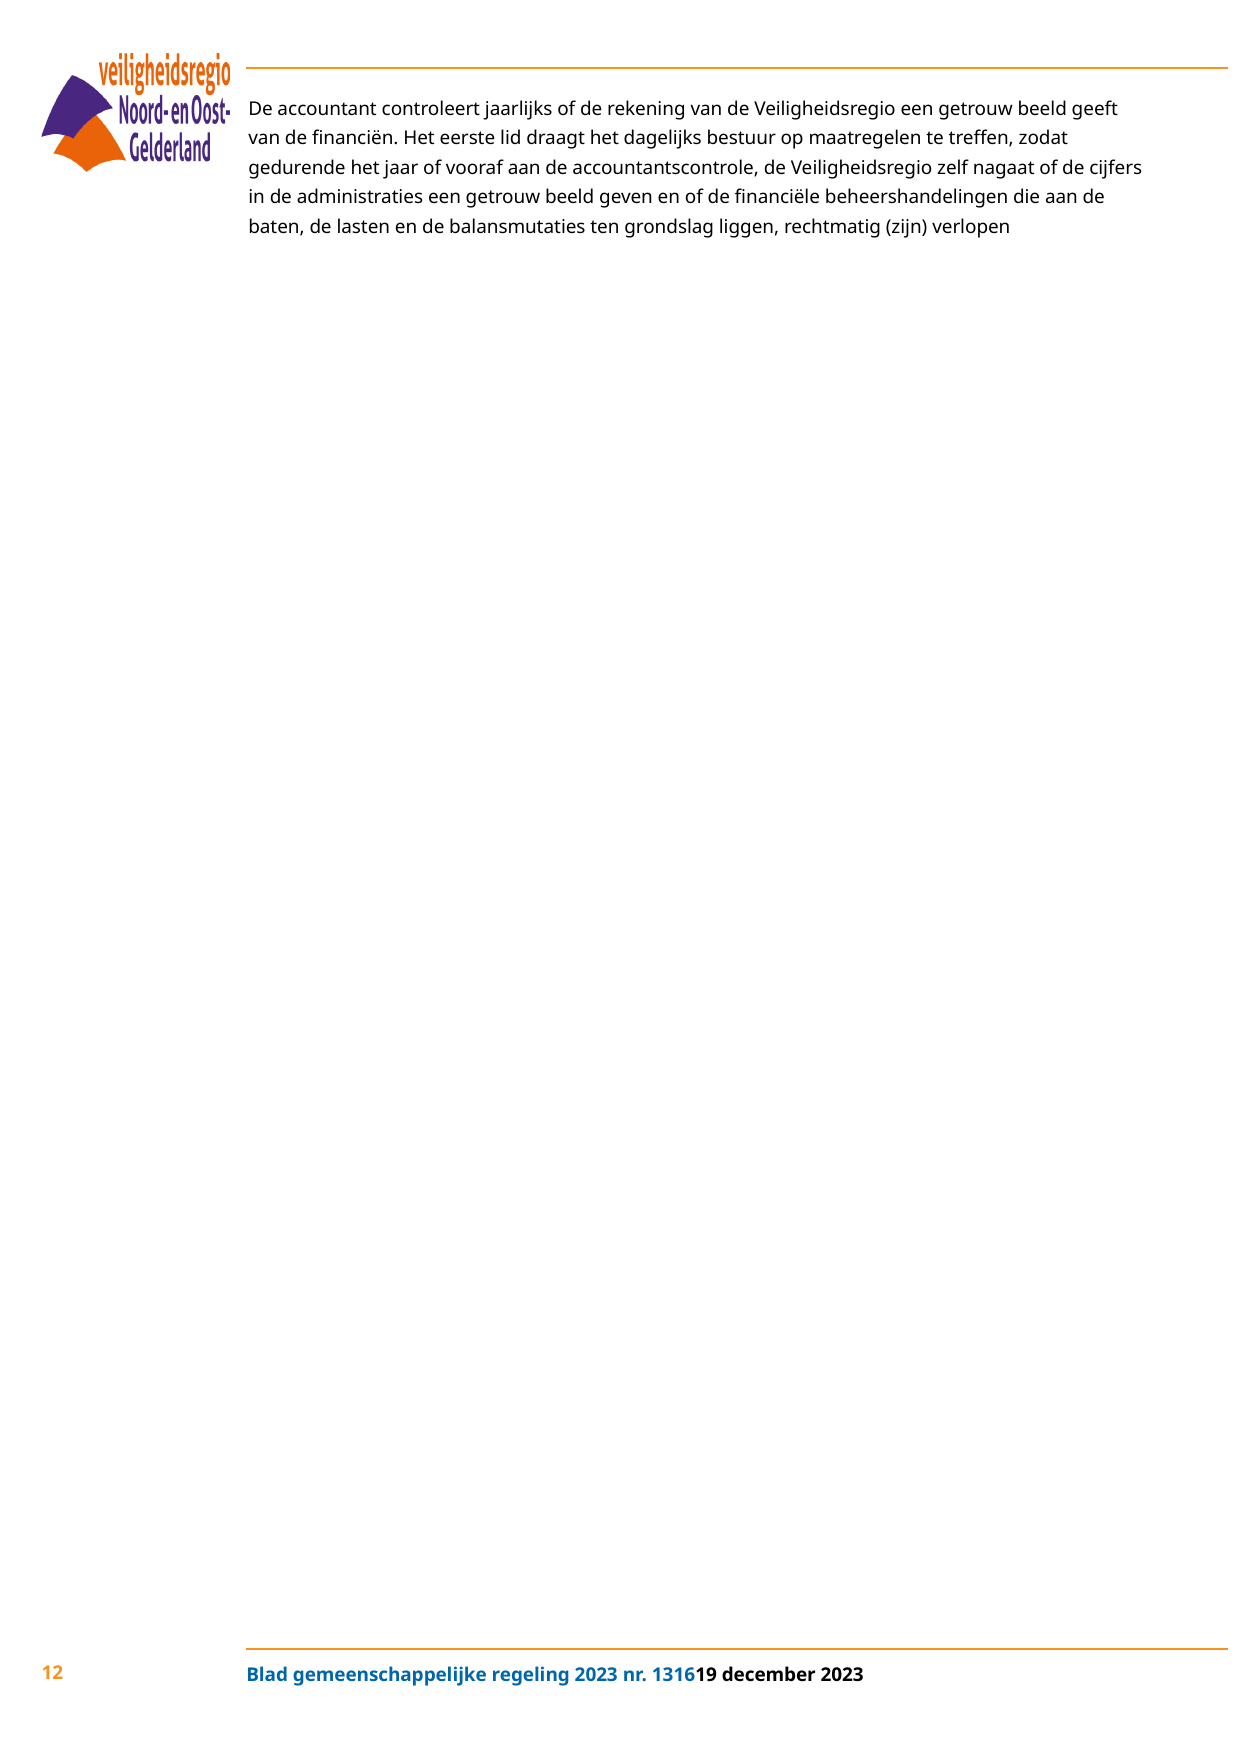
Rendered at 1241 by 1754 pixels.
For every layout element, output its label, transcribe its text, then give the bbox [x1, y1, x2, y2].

text De accountant controleert jaarlijks of de rekening van de Veiligheidsregio een getrouw beeld geeft van de financiën. Het eerste lid draagt het dagelijks bestuur op maatregelen te treffen, zodat gedurende het jaar of vooraf aan de accountantscontrole, de Veiligheidsregio zelf nagaat of de cijfers in de administraties een getrouw beeld geven en of de financiële beheershandelingen die aan de baten, de lasten en de balansmutaties ten grondslag liggen, rechtmatig (zijn) verlopen [248, 95, 1152, 239]
picture [41, 47, 231, 172]
